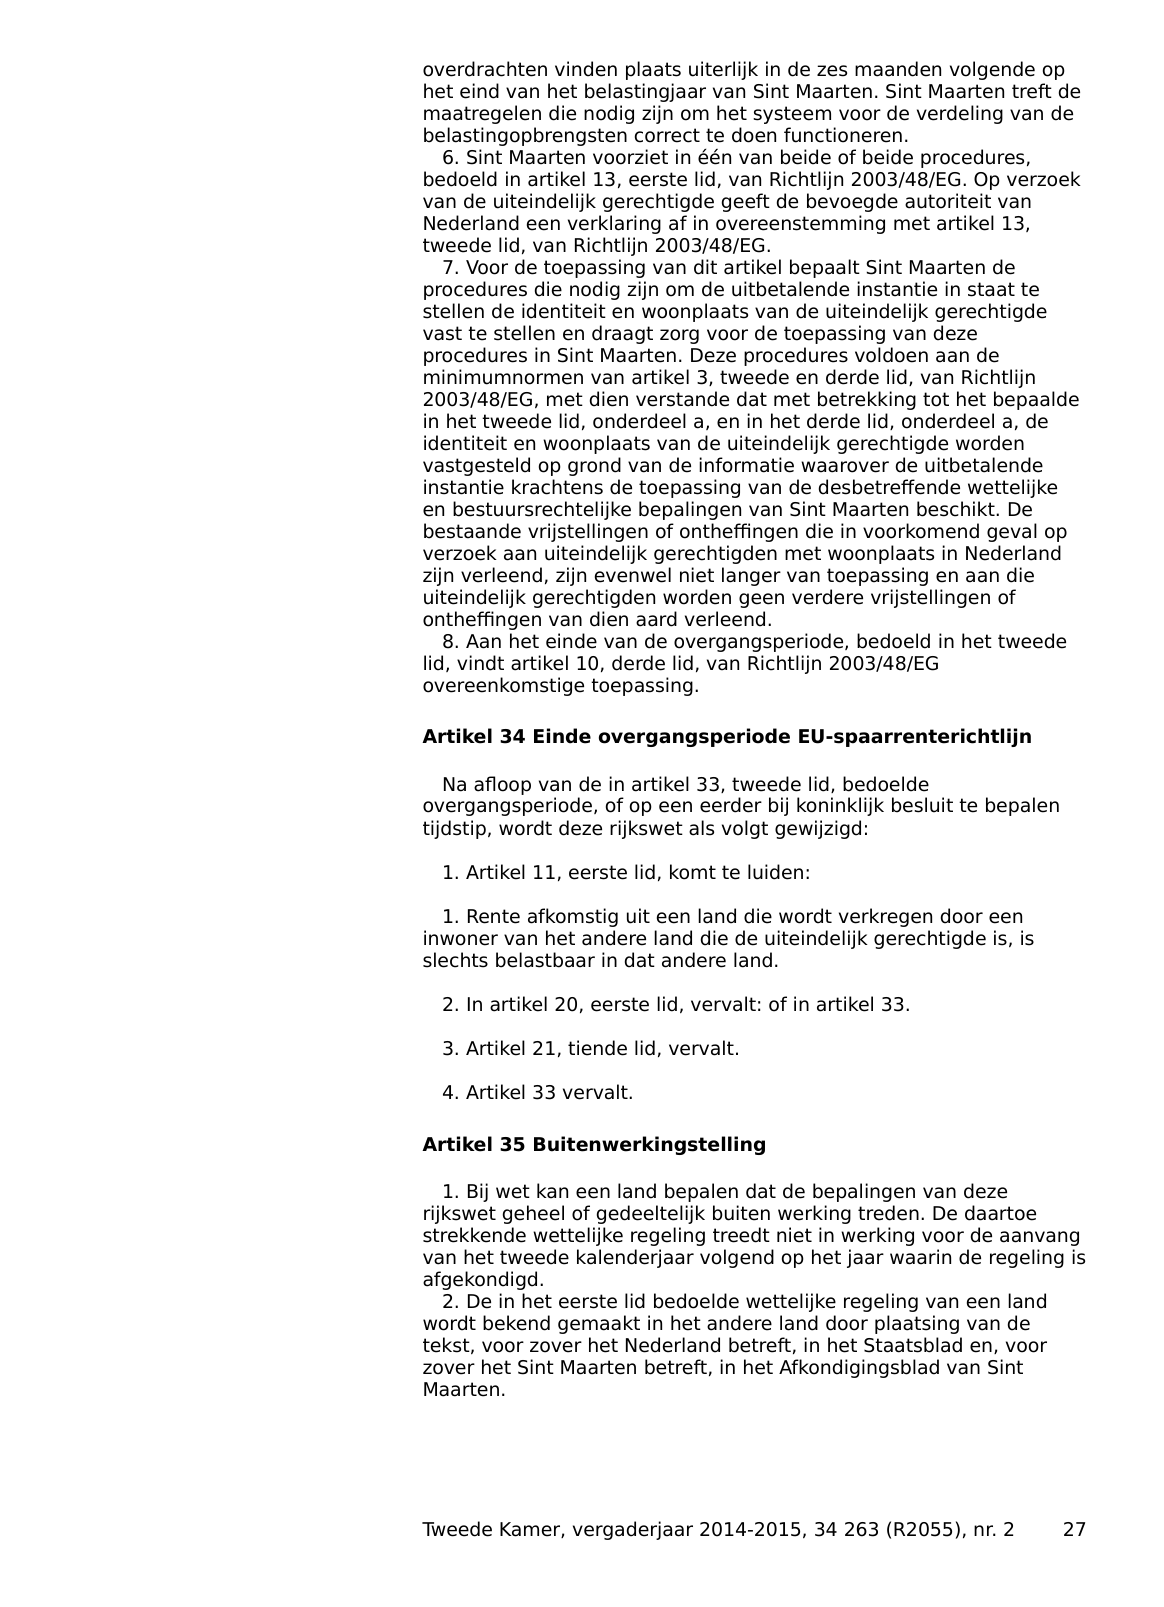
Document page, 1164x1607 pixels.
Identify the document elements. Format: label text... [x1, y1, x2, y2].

text overdrachten vinden plaats uiterlijk in de zes maanden volgende op het eind van het belastingjaar van Sint Maarten. Sint Maarten treft de maatregelen die nodig zijn om het systeem voor de verdeling van de belastingopbrengsten correct te doen functioneren. [422, 59, 1087, 147]
subtitle Artikel 35 Buitenwerkingstelling [422, 1134, 1087, 1156]
text 2. In artikel 20, eerste lid, vervalt: of in artikel 33. [422, 994, 1087, 1016]
text 6. Sint Maarten voorziet in één van beide of beide procedures, bedoeld in artikel 13, eerste lid, van Richtlijn 2003/48/EG. Op verzoek van de uiteindelijk gerechtigde geeft de bevoegde autoriteit van Nederland een verklaring af in overeenstemming met artikel 13, tweede lid, van Richtlijn 2003/48/EG. [422, 147, 1087, 257]
subtitle Artikel 34 Einde overgangsperiode EU-spaarrenterichtlijn [422, 726, 1087, 748]
text 4. Artikel 33 vervalt. [422, 1082, 1087, 1104]
text 1. Bij wet kan een land bepalen dat de bepalingen van deze rijkswet geheel of gedeeltelijk buiten werking treden. De daartoe strekkende wettelijke regeling treedt niet in werking voor de aanvang van het tweede kalenderjaar volgend op het jaar waarin de regeling is afgekondigd. [422, 1181, 1087, 1291]
text 1. Rente afkomstig uit een land die wordt verkregen door een inwoner van het andere land die de uiteindelijk gerechtigde is, is slechts belastbaar in dat andere land. [422, 906, 1087, 972]
text Na afloop van de in artikel 33, tweede lid, bedoelde overgangsperiode, of op een eerder bij koninklijk besluit te bepalen tijdstip, wordt deze rijkswet als volgt gewijzigd: [422, 773, 1087, 839]
text 2. De in het eerste lid bedoelde wettelijke regeling van een land wordt bekend gemaakt in het andere land door plaatsing van de tekst, voor zover het Nederland betreft, in het Staatsblad en, voor zover het Sint Maarten betreft, in het Afkondigingsblad van Sint Maarten. [422, 1291, 1087, 1401]
text 7. Voor de toepassing van dit artikel bepaalt Sint Maarten de procedures die nodig zijn om de uitbetalende instantie in staat te stellen de identiteit en woonplaats van de uiteindelijk gerechtigde vast te stellen en draagt zorg voor de toepassing van deze procedures in Sint Maarten. Deze procedures voldoen aan de minimumnormen van artikel 3, tweede en derde lid, van Richtlijn 2003/48/EG, met dien verstande dat met betrekking tot het bepaalde in het tweede lid, onderdeel a, en in het derde lid, onderdeel a, de identiteit en woonplaats van de uiteindelijk gerechtigde worden vastgesteld op grond van de informatie waarover de uitbetalende instantie krachtens de toepassing van de desbetreffende wettelijke en bestuursrechtelijke bepalingen van Sint Maarten beschikt. De bestaande vrijstellingen of ontheffingen die in voorkomend geval op verzoek aan uiteindelijk gerechtigden met woonplaats in Nederland zijn verleend, zijn evenwel niet langer van toepassing en aan die uiteindelijk gerechtigden worden geen verdere vrijstellingen of ontheffingen van dien aard verleend. [422, 257, 1087, 631]
text 8. Aan het einde van de overgangsperiode, bedoeld in het tweede lid, vindt artikel 10, derde lid, van Richtlijn 2003/48/EG overeenkomstige toepassing. [422, 631, 1087, 696]
text 1. Artikel 11, eerste lid, komt te luiden: [422, 862, 1087, 883]
text 3. Artikel 21, tiende lid, vervalt. [422, 1038, 1087, 1060]
